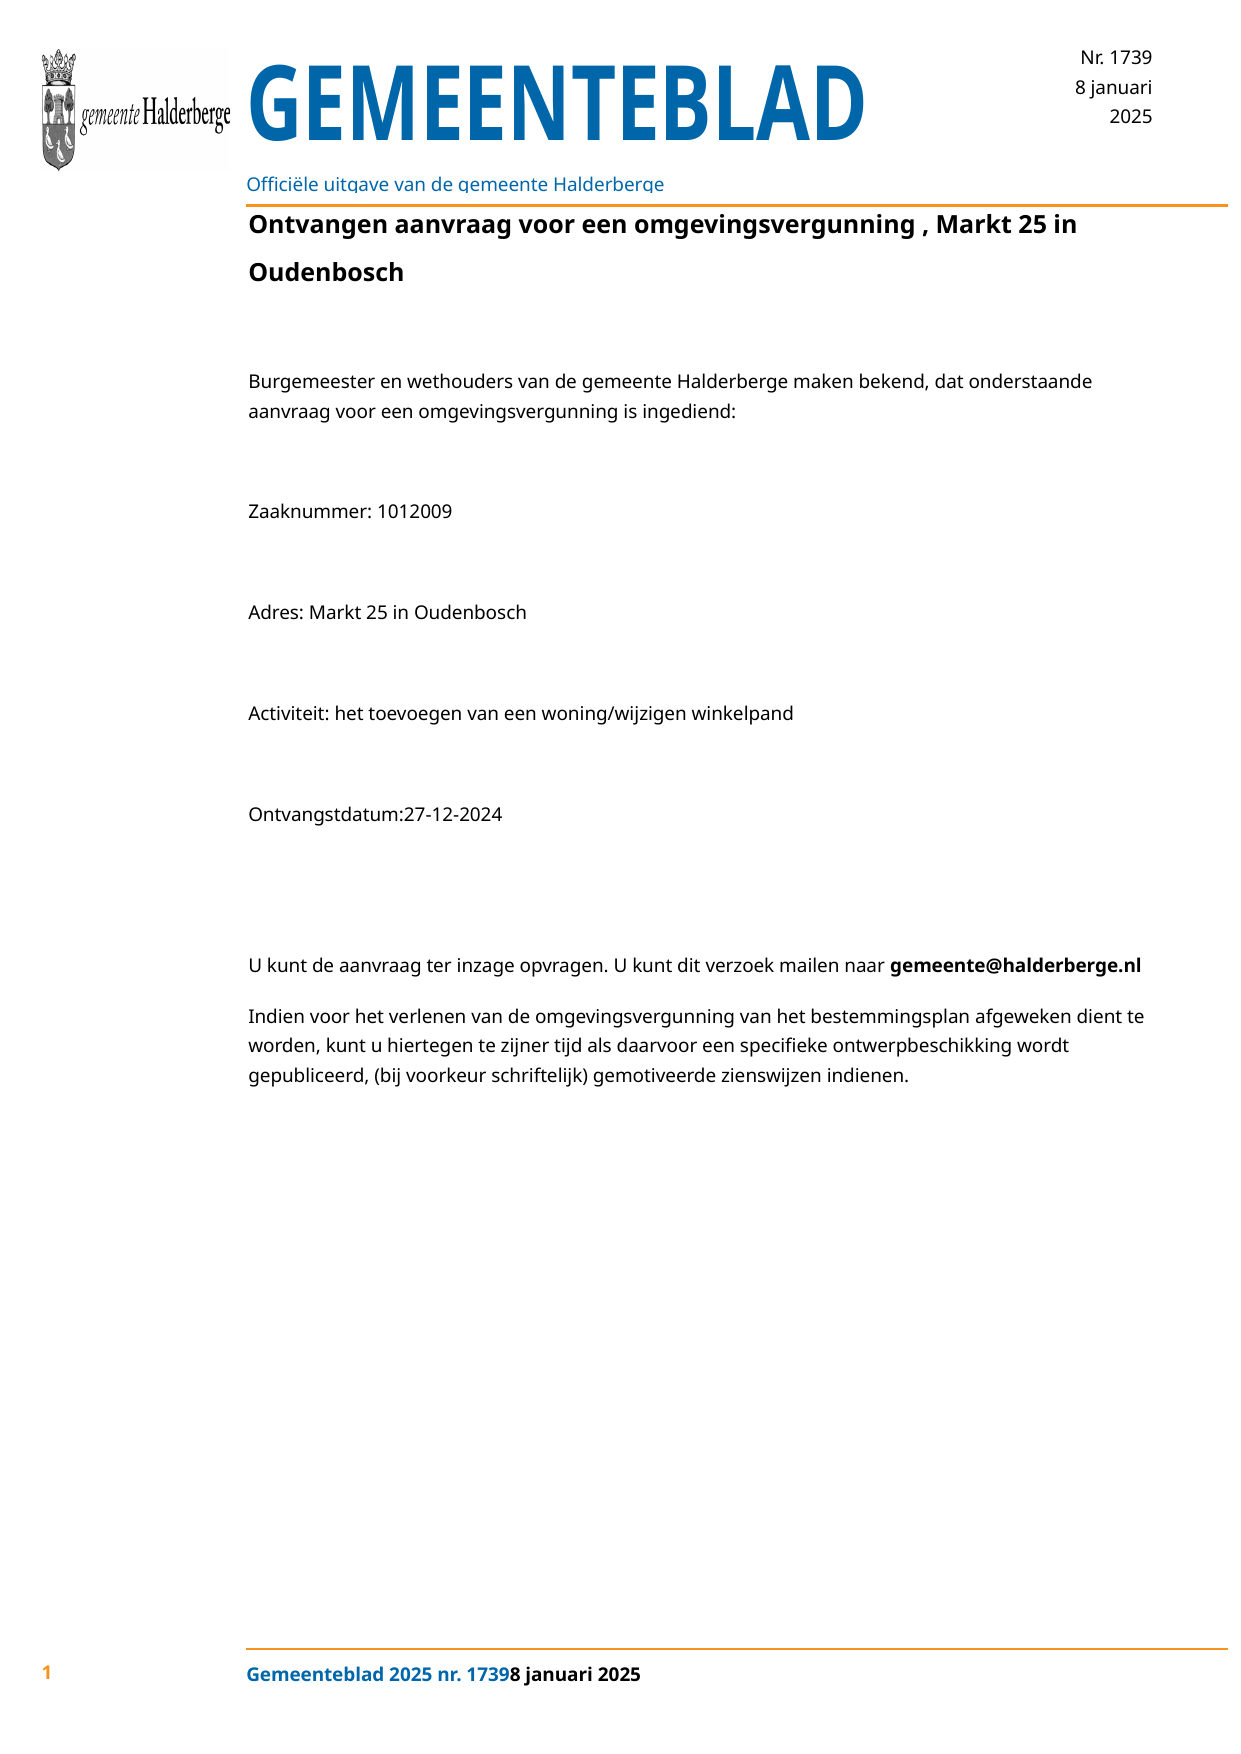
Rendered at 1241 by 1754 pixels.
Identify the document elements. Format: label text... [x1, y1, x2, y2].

text U kunt de aanvraag ter inzage opvragen. U kunt dit verzoek mailen naar gemeente@halderberge.nl [248, 952, 1152, 978]
text Zaaknummer: 1012009 [248, 499, 1152, 524]
text Indien voor het verlenen van de omgevingsvergunning van het bestemmingsplan afgeweken dient te worden, kunt u hiertegen te zijner tijd als daarvoor een specifieke ontwerpbeschikking wordt gepubliceerd, (bij voorkeur schriftelijk) gemotiveerde zienswijzen indienen. [248, 1003, 1152, 1088]
text Ontvangen aanvraag voor een omgevingsvergunning , Markt 25 in Oudenbosch [248, 207, 1152, 288]
text Burgemeester en wethouders van de gemeente Halderberge maken bekend, dat onderstaande aanvraag voor een omgevingsvergunning is ingediend: [248, 368, 1152, 424]
picture [41, 47, 231, 172]
text Ontvangstdatum:27-12-2024 [248, 801, 1152, 827]
text Adres: Markt 25 in Oudenbosch [248, 599, 1152, 625]
text Activiteit: het toevoegen van een woning/wijzigen winkelpand [248, 700, 1152, 726]
